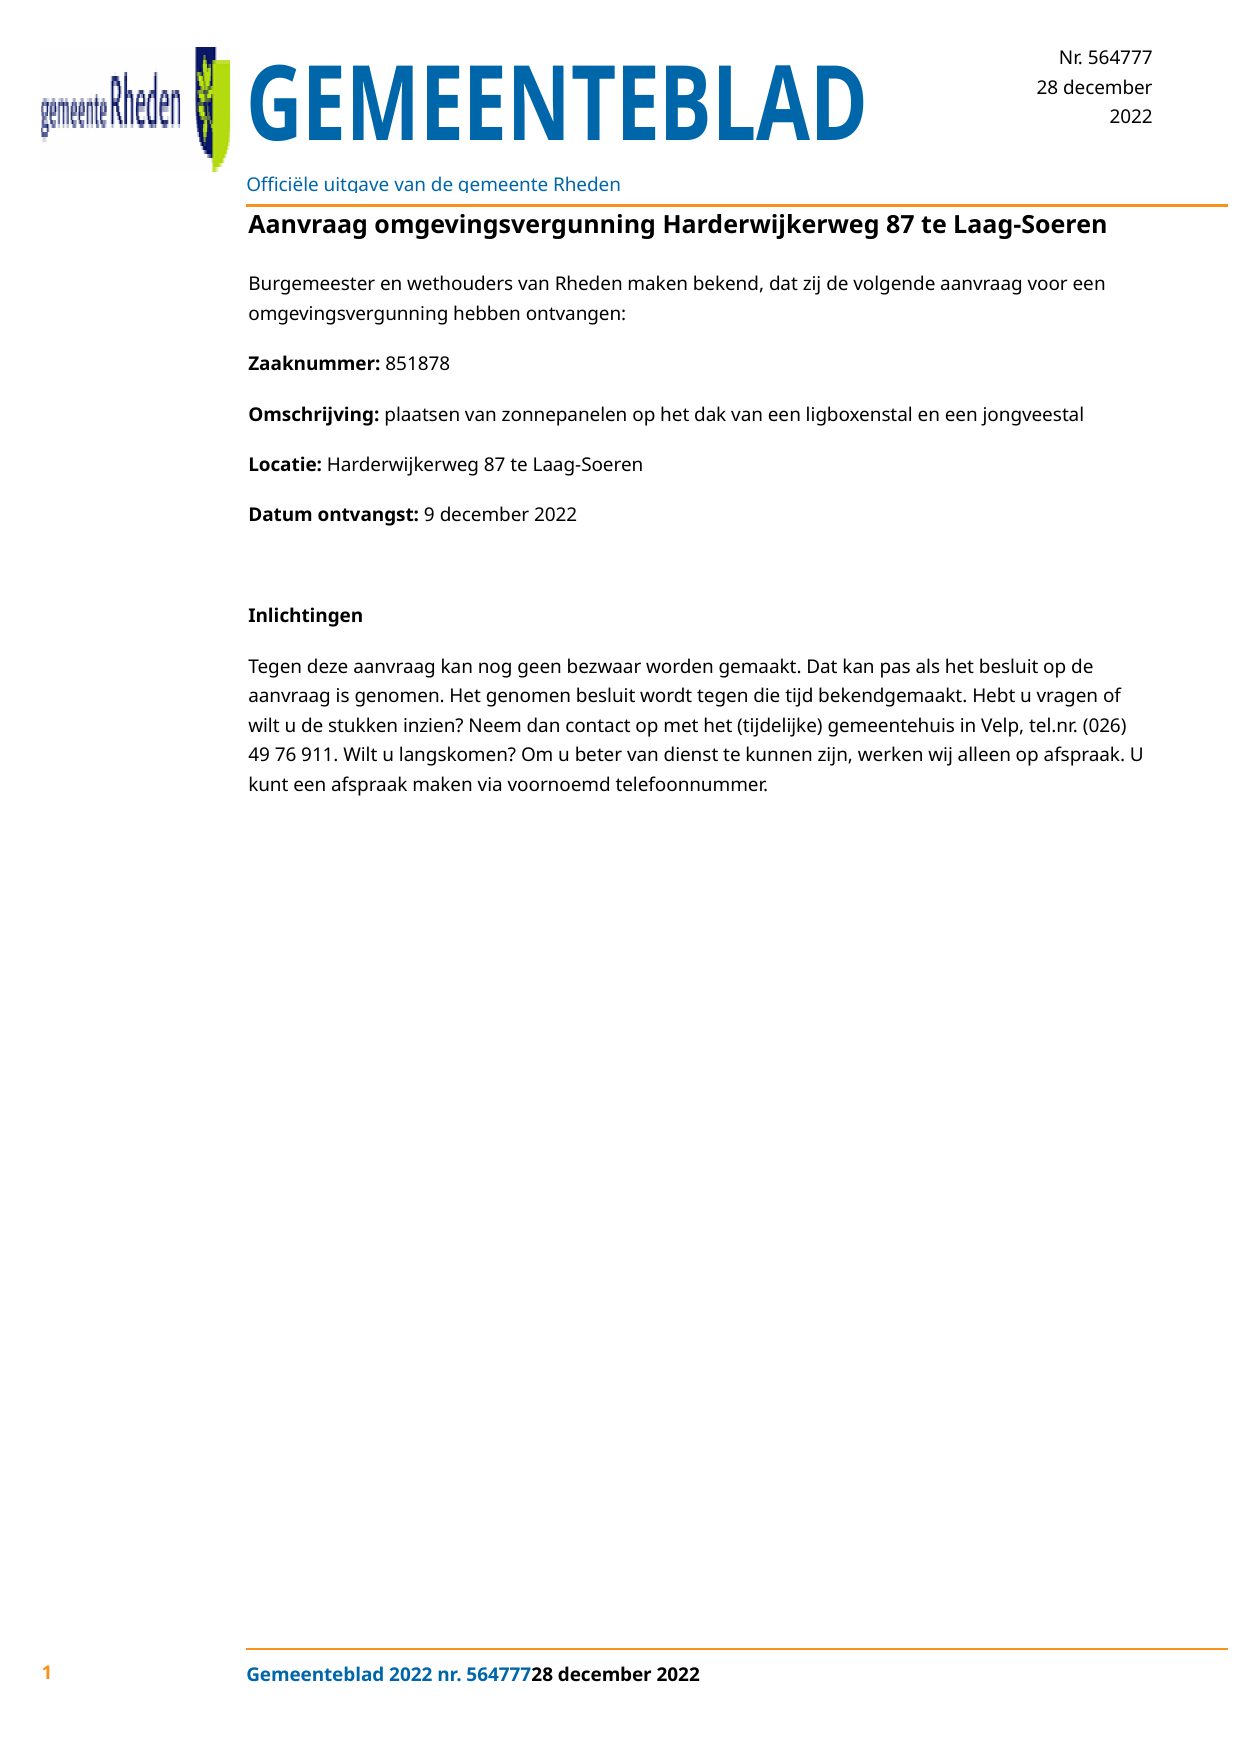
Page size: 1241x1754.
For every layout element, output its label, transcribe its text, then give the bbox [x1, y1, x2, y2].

text Zaaknummer: 851878 [248, 350, 1152, 376]
text Omschrijving: plaatsen van zonnepanelen op het dak van een ligboxenstal en een jongveestal [248, 401, 1152, 426]
text Inlichtingen [248, 602, 1152, 628]
text Burgemeester en wethouders van Rheden maken bekend, dat zij de volgende aanvraag voor een omgevingsvergunning hebben ontvangen: [248, 270, 1152, 326]
text Locatie: Harderwijkerweg 87 te Laag-Soeren [248, 451, 1152, 477]
text Aanvraag omgevingsvergunning Harderwijkerweg 87 te Laag-Soeren [248, 207, 1152, 241]
text Datum ontvangst: 9 december 2022 [248, 502, 1152, 527]
picture [41, 47, 231, 172]
text Tegen deze aanvraag kan nog geen bezwaar worden gemaakt. Dat kan pas als het besluit op de aanvraag is genomen. Het genomen besluit wordt tegen die tijd bekendgemaakt. Hebt u vragen of wilt u de stukken inzien? Neem dan contact op met het (tijdelijke) gemeentehuis in Velp, tel.nr. (026) 49 76 911. Wilt u langskomen? Om u beter van dienst te kunnen zijn, werken wij alleen op afspraak. U kunt een afspraak maken via voornoemd telefoonnummer. [248, 653, 1152, 797]
